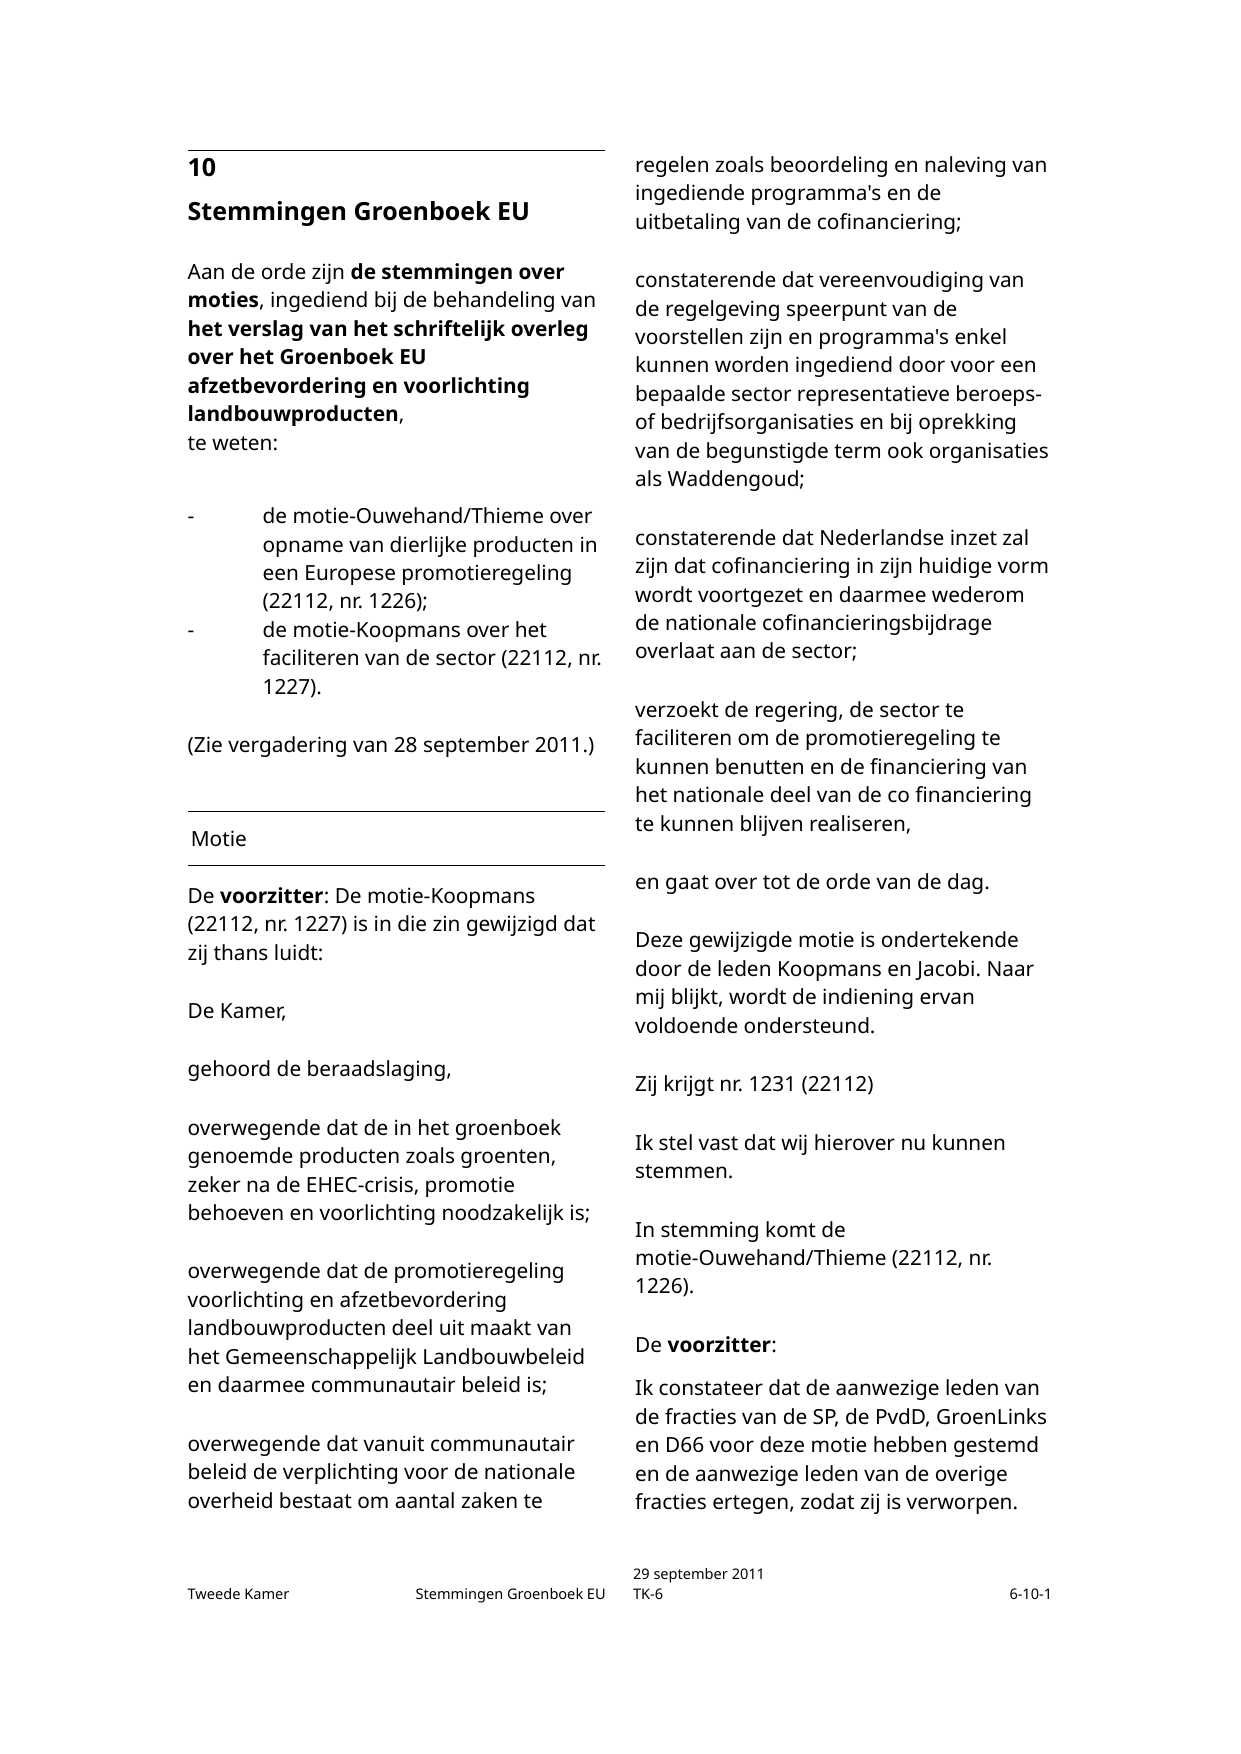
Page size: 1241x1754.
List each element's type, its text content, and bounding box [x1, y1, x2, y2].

text constaterende dat Nederlandse inzet zal zijn dat cofinanciering in zijn huidige vorm wordt voortgezet en daarmee wederom de nationale cofinancieringsbijdrage overlaat aan de sector; [635, 523, 1053, 665]
text constaterende dat vereenvoudiging van de regelgeving speerpunt van de voorstellen zijn en programma's enkel kunnen worden ingediend door voor een bepaalde sector representatieve beroeps- of bedrijfsorganisaties en bij oprekking van de begunstigde term ook organisaties als Waddengoud; [635, 265, 1053, 493]
text 10 [187, 151, 605, 184]
text De voorzitter: [635, 1330, 1053, 1358]
text en gaat over tot de orde van de dag. [635, 867, 1053, 896]
text verzoekt de regering, de sector te faciliteren om de promotieregeling te kunnen benutten en de financiering van het nationale deel van de co financiering te kunnen blijven realiseren, [635, 695, 1053, 837]
text te weten: [187, 428, 605, 456]
text Zij krijgt nr. 1231 (22112) [635, 1069, 1053, 1098]
text Ik constateer dat de aanwezige leden van de fracties van de SP, de PvdD, GroenLinks en D66 voor deze motie hebben gestemd en de aanwezige leden van de overige fracties ertegen, zodat zij is verworpen. [635, 1373, 1053, 1516]
list de motie-Koopmans over het faciliteren van de sector (22112, nr. 1227). [187, 615, 605, 700]
text Aan de orde zijn de stemmingen over moties, ingediend bij de behandeling van het verslag van het schriftelijk overleg over het Groenboek EU afzetbevordering en voorlichting landbouwproducten, [187, 257, 605, 428]
subtitle Motie [187, 812, 605, 866]
text Stemmingen Groenboek EU [187, 193, 605, 227]
text (Zie vergadering van 28 september 2011.) [187, 730, 605, 759]
list de motie-Ouwehand/Thieme over opname van dierlijke producten in een Europese promotieregeling (22112, nr. 1226); [187, 501, 605, 615]
text In stemming komt de motie-Ouwehand/Thieme (22112, nr. 1226). [635, 1215, 1053, 1300]
text De Kamer, [187, 996, 605, 1024]
text regelen zoals beoordeling en naleving van ingediende programma's en de uitbetaling van de cofinanciering; [635, 150, 1053, 235]
text Ik stel vast dat wij hierover nu kunnen stemmen. [635, 1128, 1053, 1185]
text De voorzitter: De motie-Koopmans (22112, nr. 1227) is in die zin gewijzigd dat zij thans luidt: [187, 881, 605, 966]
text overwegende dat de in het groenboek genoemde producten zoals groenten, zeker na de EHEC-crisis, promotie behoeven en voorlichting noodzakelijk is; [187, 1113, 605, 1227]
text overwegende dat de promotieregeling voorlichting en afzetbevordering landbouwproducten deel uit maakt van het Gemeenschappelijk Landbouwbeleid en daarmee communautair beleid is; [187, 1257, 605, 1399]
text overwegende dat vanuit communautair beleid de verplichting voor de nationale overheid bestaat om aantal zaken te [187, 1429, 605, 1514]
text gehoord de beraadslaging, [187, 1054, 605, 1083]
text Deze gewijzigde motie is ondertekende door de leden Koopmans en Jacobi. Naar mij blijkt, wordt de indiening ervan voldoende ondersteund. [635, 926, 1053, 1039]
